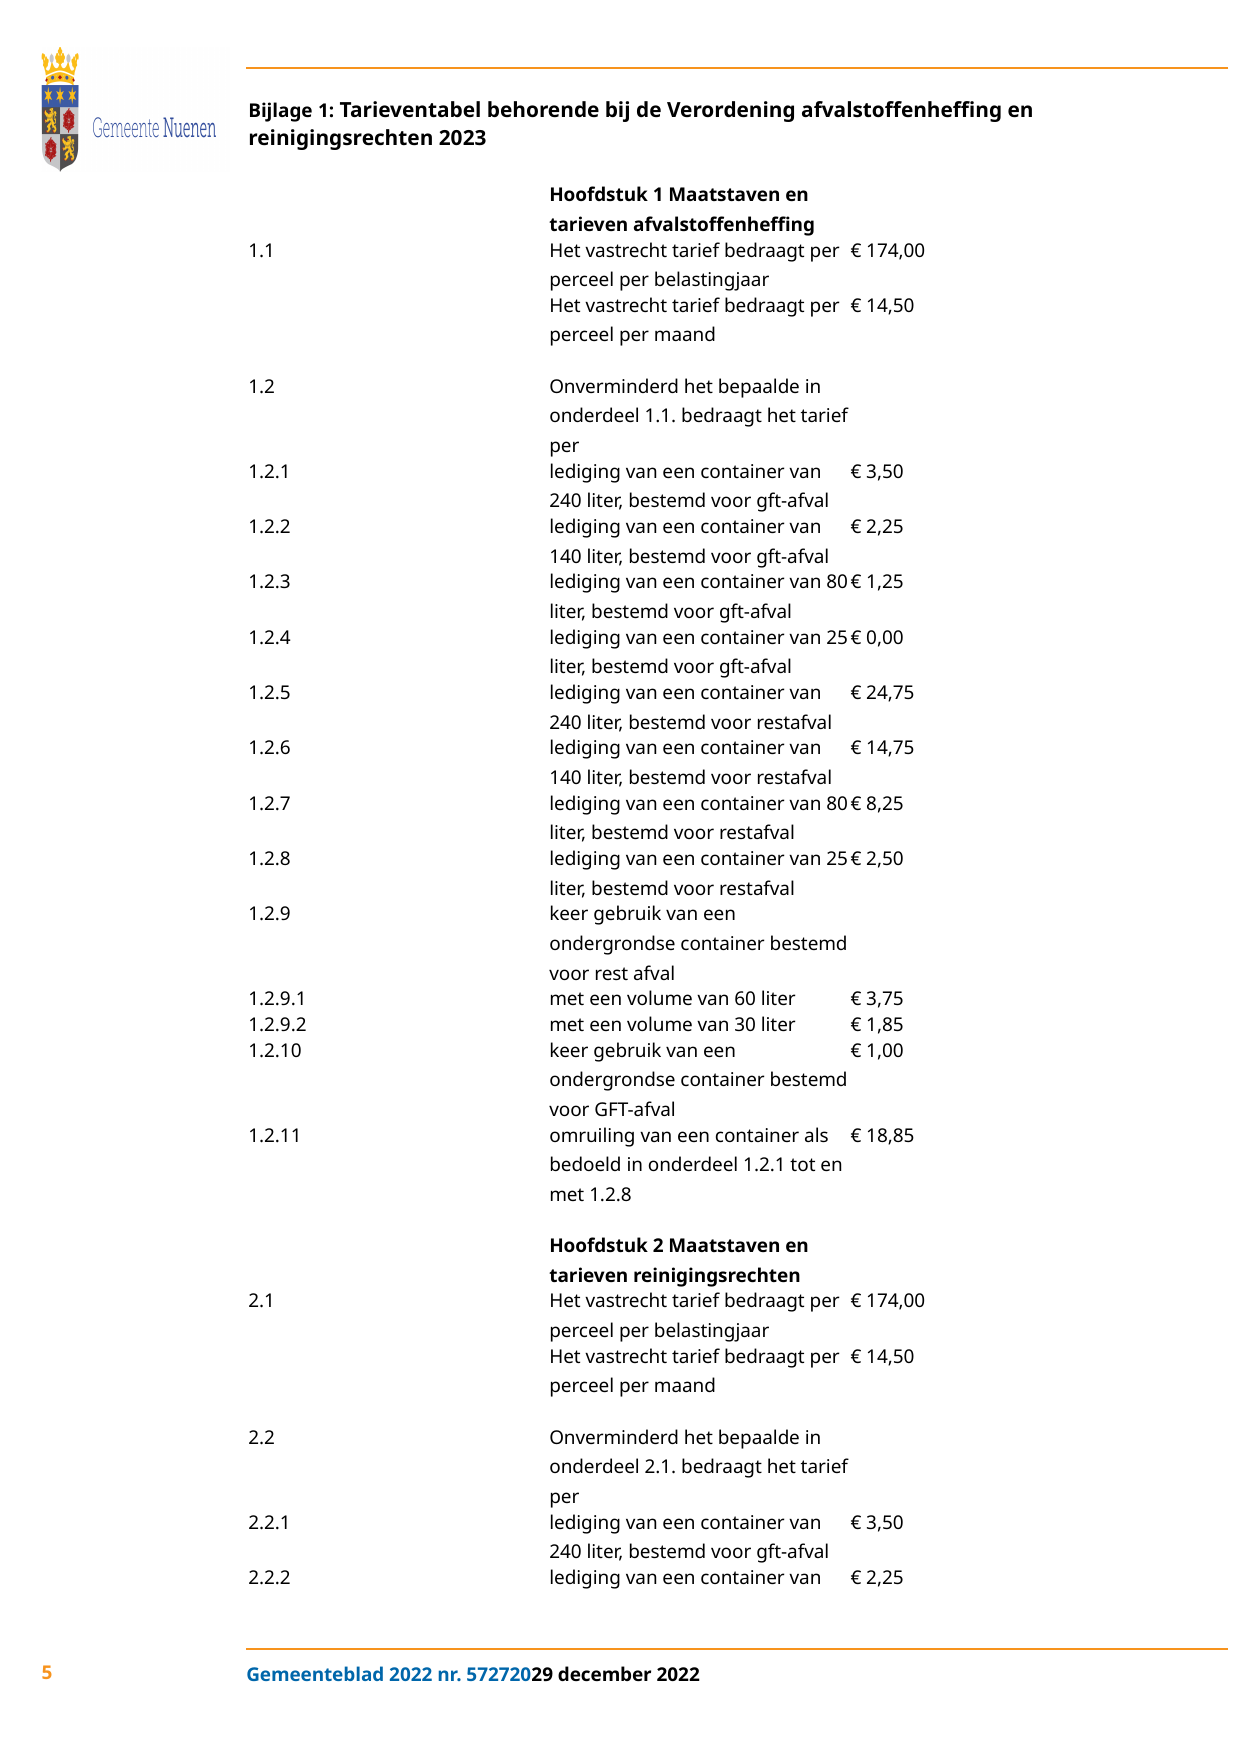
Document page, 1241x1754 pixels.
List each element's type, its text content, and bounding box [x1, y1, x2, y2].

table_cell lediging van een container van [549, 1564, 850, 1590]
table_cell 1.1 [248, 237, 549, 292]
table_cell 1.2.5 [248, 679, 549, 734]
table_cell lediging van een container van 240 liter, bestemd voor restafval [549, 679, 850, 734]
table_cell [248, 1207, 549, 1232]
table_cell [549, 348, 850, 373]
table_cell lediging van een container van 25 liter, bestemd voor gft-afval [549, 624, 850, 679]
table_cell € 14,50 [850, 292, 1152, 347]
table_cell € 24,75 [850, 679, 1152, 734]
picture [41, 47, 231, 172]
table_cell 1.2.9.1 [248, 985, 549, 1011]
table_cell met een volume van 30 liter [549, 1011, 850, 1037]
table_cell keer gebruik van een ondergrondse container bestemd voor rest afval [549, 901, 850, 985]
table_cell € 0,00 [850, 624, 1152, 679]
table_cell 1.2.10 [248, 1037, 549, 1122]
table_cell Het vastrecht tarief bedraagt per perceel per belastingjaar [549, 1288, 850, 1343]
table_cell € 14,50 [850, 1343, 1152, 1398]
table_cell [248, 292, 549, 347]
table_cell 1.2.8 [248, 845, 549, 901]
table_cell € 1,85 [850, 1011, 1152, 1037]
table_cell [850, 901, 1152, 985]
table_cell [248, 1398, 549, 1424]
table_cell 2.1 [248, 1288, 549, 1343]
table_cell 1.2 [248, 373, 549, 458]
table_cell € 3,75 [850, 985, 1152, 1011]
table_cell Onverminderd het bepaalde in onderdeel 2.1. bedraagt het tarief per [549, 1424, 850, 1509]
table_cell Het vastrecht tarief bedraagt per perceel per maand [549, 292, 850, 347]
table_cell lediging van een container van 240 liter, bestemd voor gft-afval [549, 458, 850, 513]
table_cell € 2,50 [850, 845, 1152, 901]
table_cell 1.2.11 [248, 1122, 549, 1207]
table_cell [549, 1398, 850, 1424]
table_cell [850, 1233, 1152, 1288]
table_cell 1.2.3 [248, 569, 549, 624]
table_cell € 174,00 [850, 237, 1152, 292]
table_cell [850, 1424, 1152, 1509]
table_cell [850, 1207, 1152, 1232]
table_cell Hoofdstuk 2 Maatstaven en tarieven reinigingsrechten [549, 1233, 850, 1288]
table_cell € 18,85 [850, 1122, 1152, 1207]
table_cell lediging van een container van 140 liter, bestemd voor restafval [549, 735, 850, 790]
table_cell Onverminderd het bepaalde in onderdeel 1.1. bedraagt het tarief per [549, 373, 850, 458]
table_cell € 3,50 [850, 1509, 1152, 1564]
table_header [850, 181, 1152, 237]
table_cell [248, 348, 549, 373]
table_cell € 2,25 [850, 513, 1152, 569]
table_header Hoofdstuk 1 Maatstaven en tarieven afvalstoffenheffing [549, 181, 850, 237]
table_cell € 1,25 [850, 569, 1152, 624]
table_cell € 2,25 [850, 1564, 1152, 1590]
table_cell [850, 373, 1152, 458]
table_cell [248, 1343, 549, 1398]
table_cell keer gebruik van een ondergrondse container bestemd voor GFT-afval [549, 1037, 850, 1122]
table_cell € 1,00 [850, 1037, 1152, 1122]
table_cell [549, 1207, 850, 1232]
table_cell lediging van een container van 140 liter, bestemd voor gft-afval [549, 513, 850, 569]
table_cell lediging van een container van 80 liter, bestemd voor gft-afval [549, 569, 850, 624]
table_cell met een volume van 60 liter [549, 985, 850, 1011]
table_cell € 8,25 [850, 790, 1152, 845]
table_cell [850, 1398, 1152, 1424]
table_cell Het vastrecht tarief bedraagt per perceel per maand [549, 1343, 850, 1398]
table_cell lediging van een container van 240 liter, bestemd voor gft-afval [549, 1509, 850, 1564]
table_cell [850, 348, 1152, 373]
table_cell 1.2.1 [248, 458, 549, 513]
table_cell 2.2.1 [248, 1509, 549, 1564]
table_cell Het vastrecht tarief bedraagt per perceel per belastingjaar [549, 237, 850, 292]
table_cell 1.2.2 [248, 513, 549, 569]
table_cell € 3,50 [850, 458, 1152, 513]
text Bijlage 1: Tarieventabel behorende bij de Verordening afvalstoffenheffing en reinigingsrechten 2023 [248, 95, 1152, 152]
table_cell 1.2.4 [248, 624, 549, 679]
table_cell lediging van een container van 80 liter, bestemd voor restafval [549, 790, 850, 845]
table_cell 2.2 [248, 1424, 549, 1509]
table_cell 2.2.2 [248, 1564, 549, 1590]
table_cell 1.2.9.2 [248, 1011, 549, 1037]
table_cell € 174,00 [850, 1288, 1152, 1343]
table_cell [248, 1233, 549, 1288]
table_cell 1.2.7 [248, 790, 549, 845]
table_cell omruiling van een container als bedoeld in onderdeel 1.2.1 tot en met 1.2.8 [549, 1122, 850, 1207]
table_cell 1.2.6 [248, 735, 549, 790]
table_header [248, 181, 549, 237]
table_cell € 14,75 [850, 735, 1152, 790]
table_cell 1.2.9 [248, 901, 549, 985]
table_cell lediging van een container van 25 liter, bestemd voor restafval [549, 845, 850, 901]
